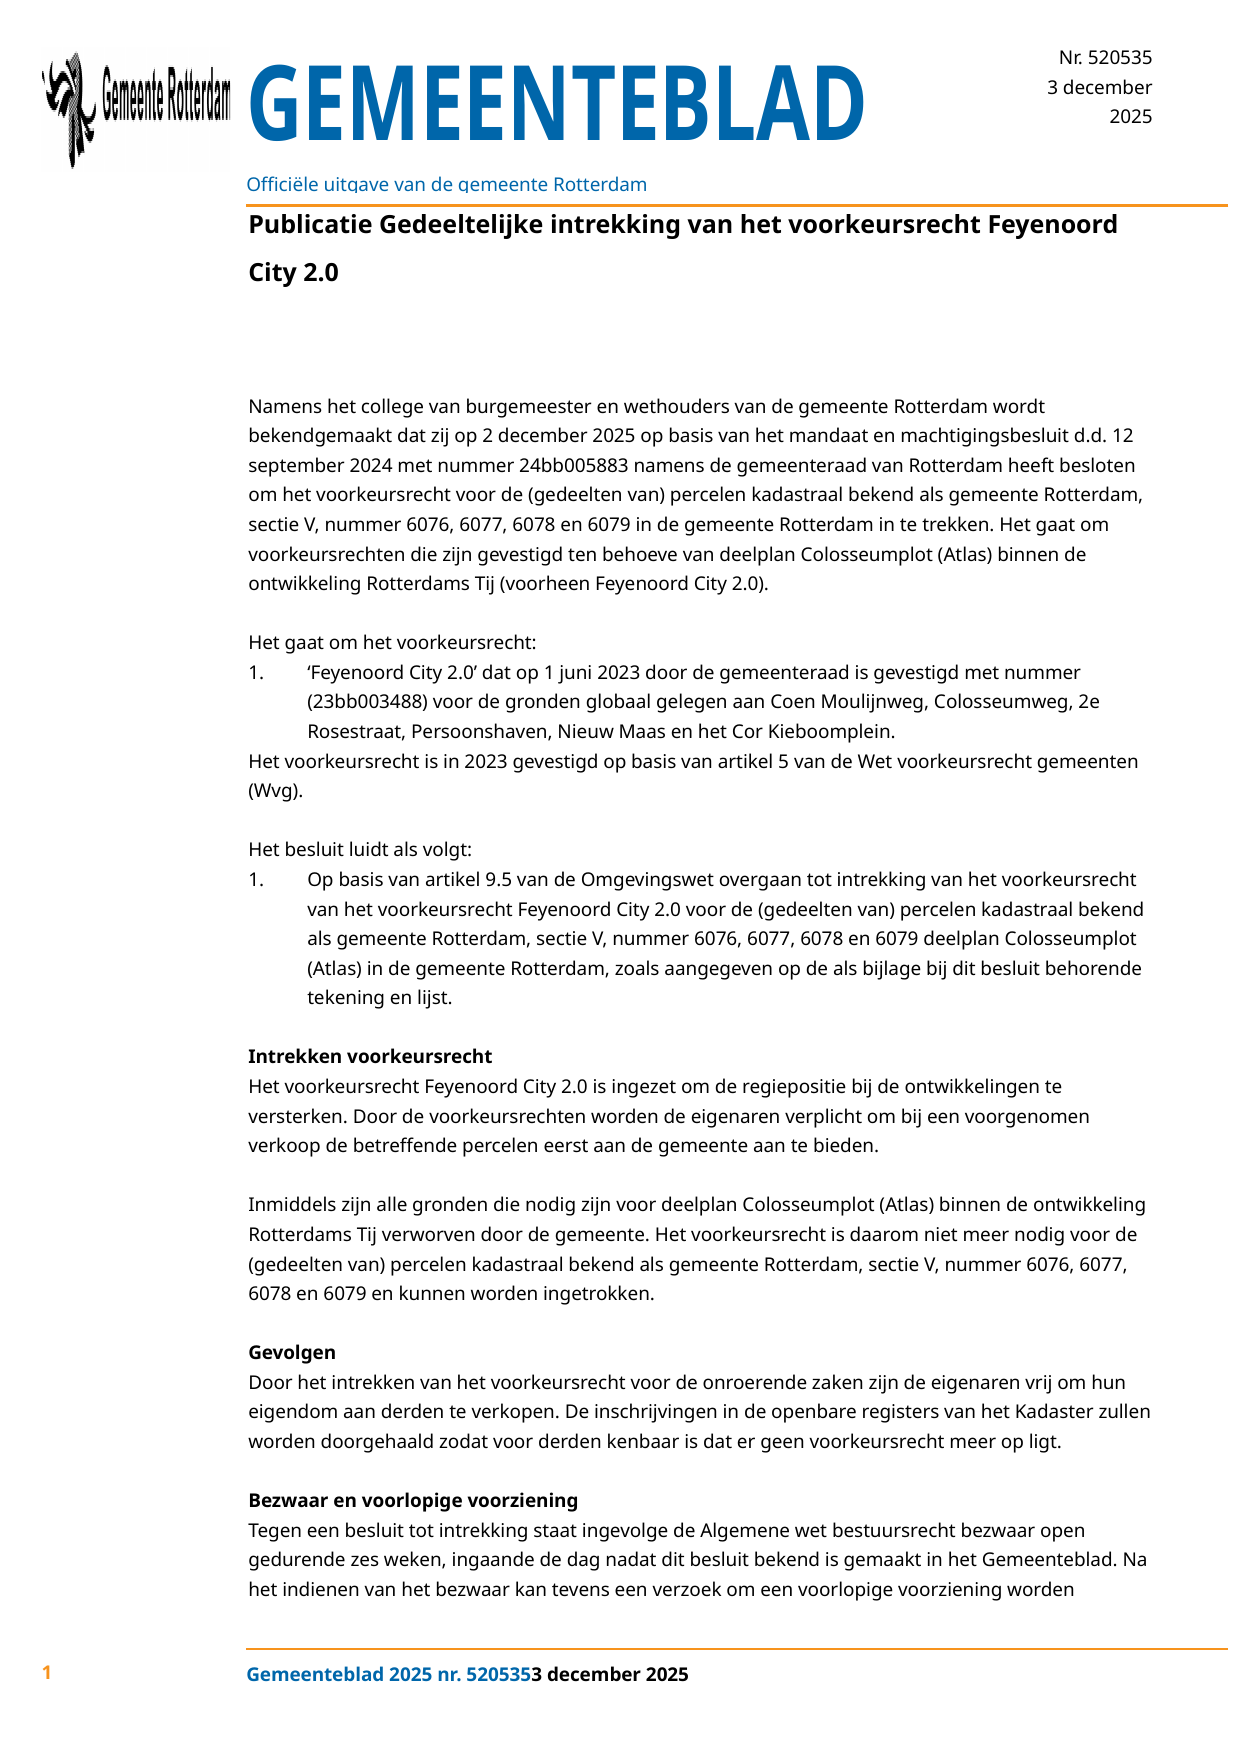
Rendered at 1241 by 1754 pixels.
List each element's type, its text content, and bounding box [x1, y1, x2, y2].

list ‘Feyenoord City 2.0’ dat op 1 juni 2023 door de gemeenteraad is gevestigd met nummer (23bb003488) voor de gronden globaal gelegen aan Coen Moulijnweg, Colosseumweg, 2e Rosestraat, Persoonshaven, Nieuw Maas en het Cor Kieboomplein. [248, 659, 1152, 744]
text Bezwaar en voorlopige voorziening [248, 1487, 1152, 1513]
text Namens het college van burgemeester en wethouders van de gemeente Rotterdam wordt bekendgemaakt dat zij op 2 december 2025 op basis van het mandaat en machtigingsbesluit d.d. 12 september 2024 met nummer 24bb005883 namens de gemeenteraad van Rotterdam heeft besloten om het voorkeursrecht voor de (gedeelten van) percelen kadastraal bekend als gemeente Rotterdam, sectie V, nummer 6076, 6077, 6078 en 6079 in de gemeente Rotterdam in te trekken. Het gaat om voorkeursrechten die zijn gevestigd ten behoeve van deelplan Colosseumplot (Atlas) binnen de ontwikkeling Rotterdams Tij (voorheen Feyenoord City 2.0). [248, 393, 1152, 596]
list Op basis van artikel 9.5 van de Omgevingswet overgaan tot intrekking van het voorkeursrecht van het voorkeursrecht Feyenoord City 2.0 voor de (gedeelten van) percelen kadastraal bekend als gemeente Rotterdam, sectie V, nummer 6076, 6077, 6078 en 6079 deelplan Colosseumplot (Atlas) in de gemeente Rotterdam, zoals aangegeven op de als bijlage bij dit besluit behorende tekening en lijst. [248, 866, 1152, 1010]
text Gevolgen [248, 1339, 1152, 1365]
text Het besluit luidt als volgt: [248, 837, 1152, 862]
text Tegen een besluit tot intrekking staat ingevolge de Algemene wet bestuursrecht bezwaar open gedurende zes weken, ingaande de dag nadat dit besluit bekend is gemaakt in het Gemeenteblad. Na het indienen van het bezwaar kan tevens een verzoek om een voorlopige voorziening worden [248, 1517, 1152, 1602]
text Het voorkeursrecht Feyenoord City 2.0 is ingezet om de regiepositie bij de ontwikkelingen te versterken. Door de voorkeursrechten worden de eigenaren verplicht om bij een voorgenomen verkoop de betreffende percelen eerst aan de gemeente aan te bieden. [248, 1073, 1152, 1158]
text Publicatie Gedeeltelijke intrekking van het voorkeursrecht Feyenoord City 2.0 [248, 207, 1152, 288]
text Intrekken voorkeursrecht [248, 1044, 1152, 1069]
picture [41, 47, 231, 172]
text Door het intrekken van het voorkeursrecht voor de onroerende zaken zijn de eigenaren vrij om hun eigendom aan derden te verkopen. De inschrijvingen in de openbare registers van het Kadaster zullen worden doorgehaald zodat voor derden kenbaar is dat er geen voorkeursrecht meer op ligt. [248, 1369, 1152, 1454]
text Inmiddels zijn alle gronden die nodig zijn voor deelplan Colosseumplot (Atlas) binnen de ontwikkeling Rotterdams Tij verworven door de gemeente. Het voorkeursrecht is daarom niet meer nodig voor de (gedeelten van) percelen kadastraal bekend als gemeente Rotterdam, sectie V, nummer 6076, 6077, 6078 en 6079 en kunnen worden ingetrokken. [248, 1192, 1152, 1306]
text Het voorkeursrecht is in 2023 gevestigd op basis van artikel 5 van de Wet voorkeursrecht gemeenten (Wvg). [248, 748, 1152, 803]
text Het gaat om het voorkeursrecht: [248, 629, 1152, 655]
